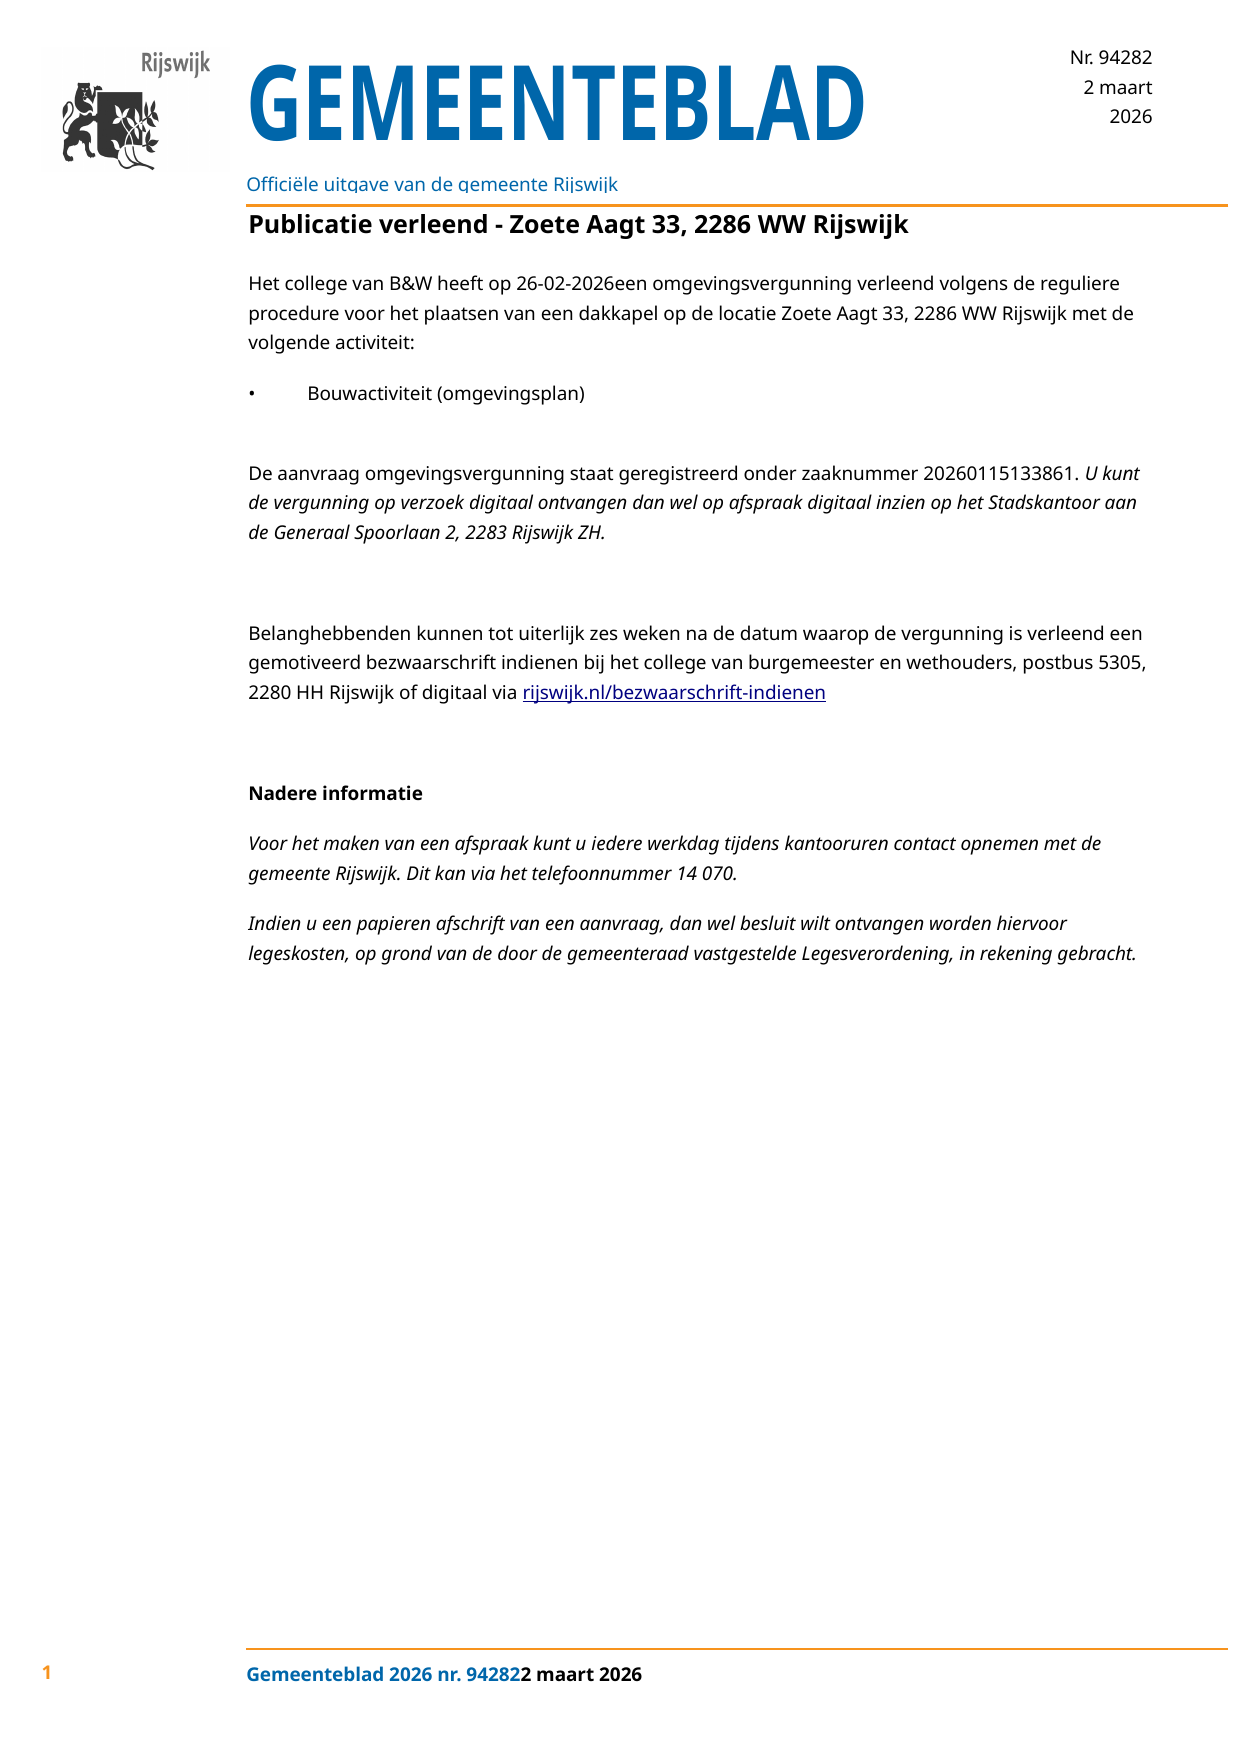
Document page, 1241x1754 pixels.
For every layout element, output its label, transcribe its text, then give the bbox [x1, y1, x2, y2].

text Indien u een papieren afschrift van een aanvraag, dan wel besluit wilt ontvangen worden hiervoor legeskosten, op grond van de door de gemeenteraad vastgestelde Legesverordening, in rekening gebracht. [248, 910, 1152, 966]
text Belanghebbenden kunnen tot uiterlijk zes weken na de datum waarop de vergunning is verleend een gemotiveerd bezwaarschrift indienen bij het college van burgemeester en wethouders, postbus 5305, 2280 HH Rijswijk of digitaal via rijswijk.nl/bezwaarschrift-indienen [248, 620, 1152, 705]
picture [41, 47, 231, 172]
text Het college van B&W heeft op 26-02-2026een omgevingsvergunning verleend volgens de reguliere procedure voor het plaatsen van een dakkapel op de locatie Zoete Aagt 33, 2286 WW Rijswijk met de volgende activiteit: [248, 270, 1152, 355]
text De aanvraag omgevingsvergunning staat geregistreerd onder zaaknummer 20260115133861. U kunt de vergunning op verzoek digitaal ontvangen dan wel op afspraak digitaal inzien op het Stadskantoor aan de Generaal Spoorlaan 2, 2283 Rijswijk ZH. [248, 460, 1152, 545]
text Publicatie verleend - Zoete Aagt 33, 2286 WW Rijswijk [248, 207, 1152, 241]
list Bouwactiviteit (omgevingsplan) [248, 380, 1152, 406]
text Voor het maken van een afspraak kunt u iedere werkdag tijdens kantooruren contact opnemen met de gemeente Rijswijk. Dit kan via het telefoonnummer 14 070. [248, 830, 1152, 886]
text Nadere informatie [248, 780, 1152, 806]
